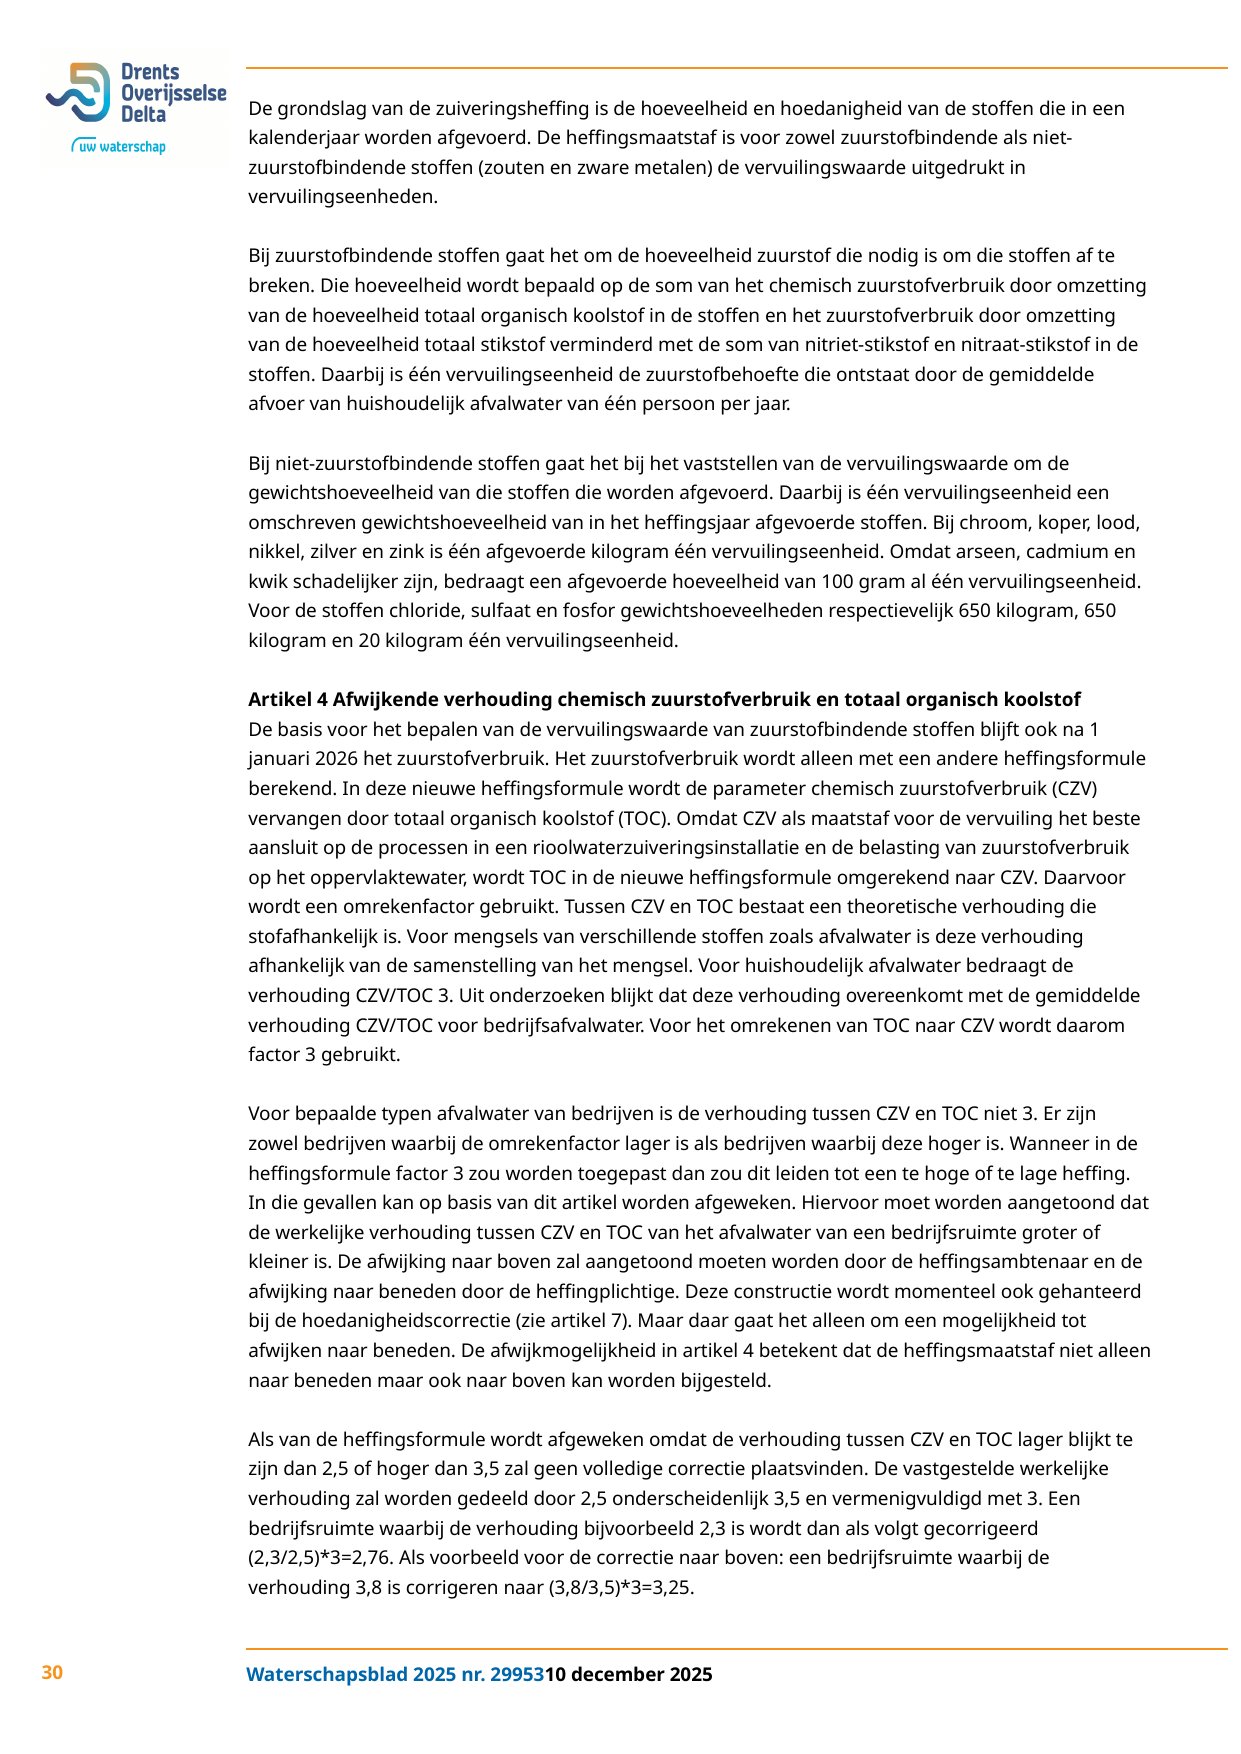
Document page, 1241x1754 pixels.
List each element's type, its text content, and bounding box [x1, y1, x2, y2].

text Artikel 4 Afwijkende verhouding chemisch zuurstofverbruik en totaal organisch koolstof [248, 686, 1152, 712]
text Als van de heffingsformule wordt afgeweken omdat de verhouding tussen CZV en TOC lager blijkt te zijn dan 2,5 of hoger dan 3,5 zal geen volledige correctie plaatsvinden. De vastgestelde werkelijke verhouding zal worden gedeeld door 2,5 onderscheidenlijk 3,5 en vermenigvuldigd met 3. Een bedrijfsruimte waarbij de verhouding bijvoorbeeld 2,3 is wordt dan als volgt gecorrigeerd (2,3/2,5)*3=2,76. Als voorbeeld voor de correctie naar boven: een bedrijfsruimte waarbij de verhouding 3,8 is corrigeren naar (3,8/3,5)*3=3,25. [248, 1426, 1152, 1600]
text Voor bepaalde typen afvalwater van bedrijven is de verhouding tussen CZV en TOC niet 3. Er zijn zowel bedrijven waarbij de omrekenfactor lager is als bedrijven waarbij deze hoger is. Wanneer in de heffingsformule factor 3 zou worden toegepast dan zou dit leiden tot een te hoge of te lage heffing. In die gevallen kan op basis van dit artikel worden afgeweken. Hiervoor moet worden aangetoond dat de werkelijke verhouding tussen CZV en TOC van het afvalwater van een bedrijfsruimte groter of kleiner is. De afwijking naar boven zal aangetoond moeten worden door de heffingsambtenaar en de afwijking naar beneden door de heffingplichtige. Deze constructie wordt momenteel ook gehanteerd bij de hoedanigheidscorrectie (zie artikel 7). Maar daar gaat het alleen om een mogelijkheid tot afwijken naar beneden. De afwijkmogelijkheid in artikel 4 betekent dat de heffingsmaatstaf niet alleen naar beneden maar ook naar boven kan worden bijgesteld. [248, 1101, 1152, 1393]
picture [41, 47, 231, 172]
text De grondslag van de zuiveringsheffing is de hoeveelheid en hoedanigheid van de stoffen die in een kalenderjaar worden afgevoerd. De heffingsmaatstaf is voor zowel zuurstofbindende als niet-zuurstofbindende stoffen (zouten en zware metalen) de vervuilingswaarde uitgedrukt in vervuilingseenheden. [248, 95, 1152, 209]
text Bij niet-zuurstofbindende stoffen gaat het bij het vaststellen van de vervuilingswaarde om de gewichtshoeveelheid van die stoffen die worden afgevoerd. Daarbij is één vervuilingseenheid een omschreven gewichtshoeveelheid van in het heffingsjaar afgevoerde stoffen. Bij chroom, koper, lood, nikkel, zilver en zink is één afgevoerde kilogram één vervuilingseenheid. Omdat arseen, cadmium en kwik schadelijker zijn, bedraagt een afgevoerde hoeveelheid van 100 gram al één vervuilingseenheid. Voor de stoffen chloride, sulfaat en fosfor gewichtshoeveelheden respectievelijk 650 kilogram, 650 kilogram en 20 kilogram één vervuilingseenheid. [248, 450, 1152, 653]
text De basis voor het bepalen van de vervuilingswaarde van zuurstofbindende stoffen blijft ook na 1 januari 2026 het zuurstofverbruik. Het zuurstofverbruik wordt alleen met een andere heffingsformule berekend. In deze nieuwe heffingsformule wordt de parameter chemisch zuurstofverbruik (CZV) vervangen door totaal organisch koolstof (TOC). Omdat CZV als maatstaf voor de vervuiling het beste aansluit op de processen in een rioolwaterzuiveringsinstallatie en de belasting van zuurstofverbruik op het oppervlaktewater, wordt TOC in de nieuwe heffingsformule omgerekend naar CZV. Daarvoor wordt een omrekenfactor gebruikt. Tussen CZV en TOC bestaat een theoretische verhouding die stofafhankelijk is. Voor mengsels van verschillende stoffen zoals afvalwater is deze verhouding afhankelijk van de samenstelling van het mengsel. Voor huishoudelijk afvalwater bedraagt de verhouding CZV/TOC 3. Uit onderzoeken blijkt dat deze verhouding overeenkomt met de gemiddelde verhouding CZV/TOC voor bedrijfsafvalwater. Voor het omrekenen van TOC naar CZV wordt daarom factor 3 gebruikt. [248, 716, 1152, 1067]
text Bij zuurstofbindende stoffen gaat het om de hoeveelheid zuurstof die nodig is om die stoffen af te breken. Die hoeveelheid wordt bepaald op de som van het chemisch zuurstofverbruik door omzetting van de hoeveelheid totaal organisch koolstof in de stoffen en het zuurstofverbruik door omzetting van de hoeveelheid totaal stikstof verminderd met de som van nitriet-stikstof en nitraat-stikstof in de stoffen. Daarbij is één vervuilingseenheid de zuurstofbehoefte die ontstaat door de gemiddelde afvoer van huishoudelijk afvalwater van één persoon per jaar. [248, 243, 1152, 416]
